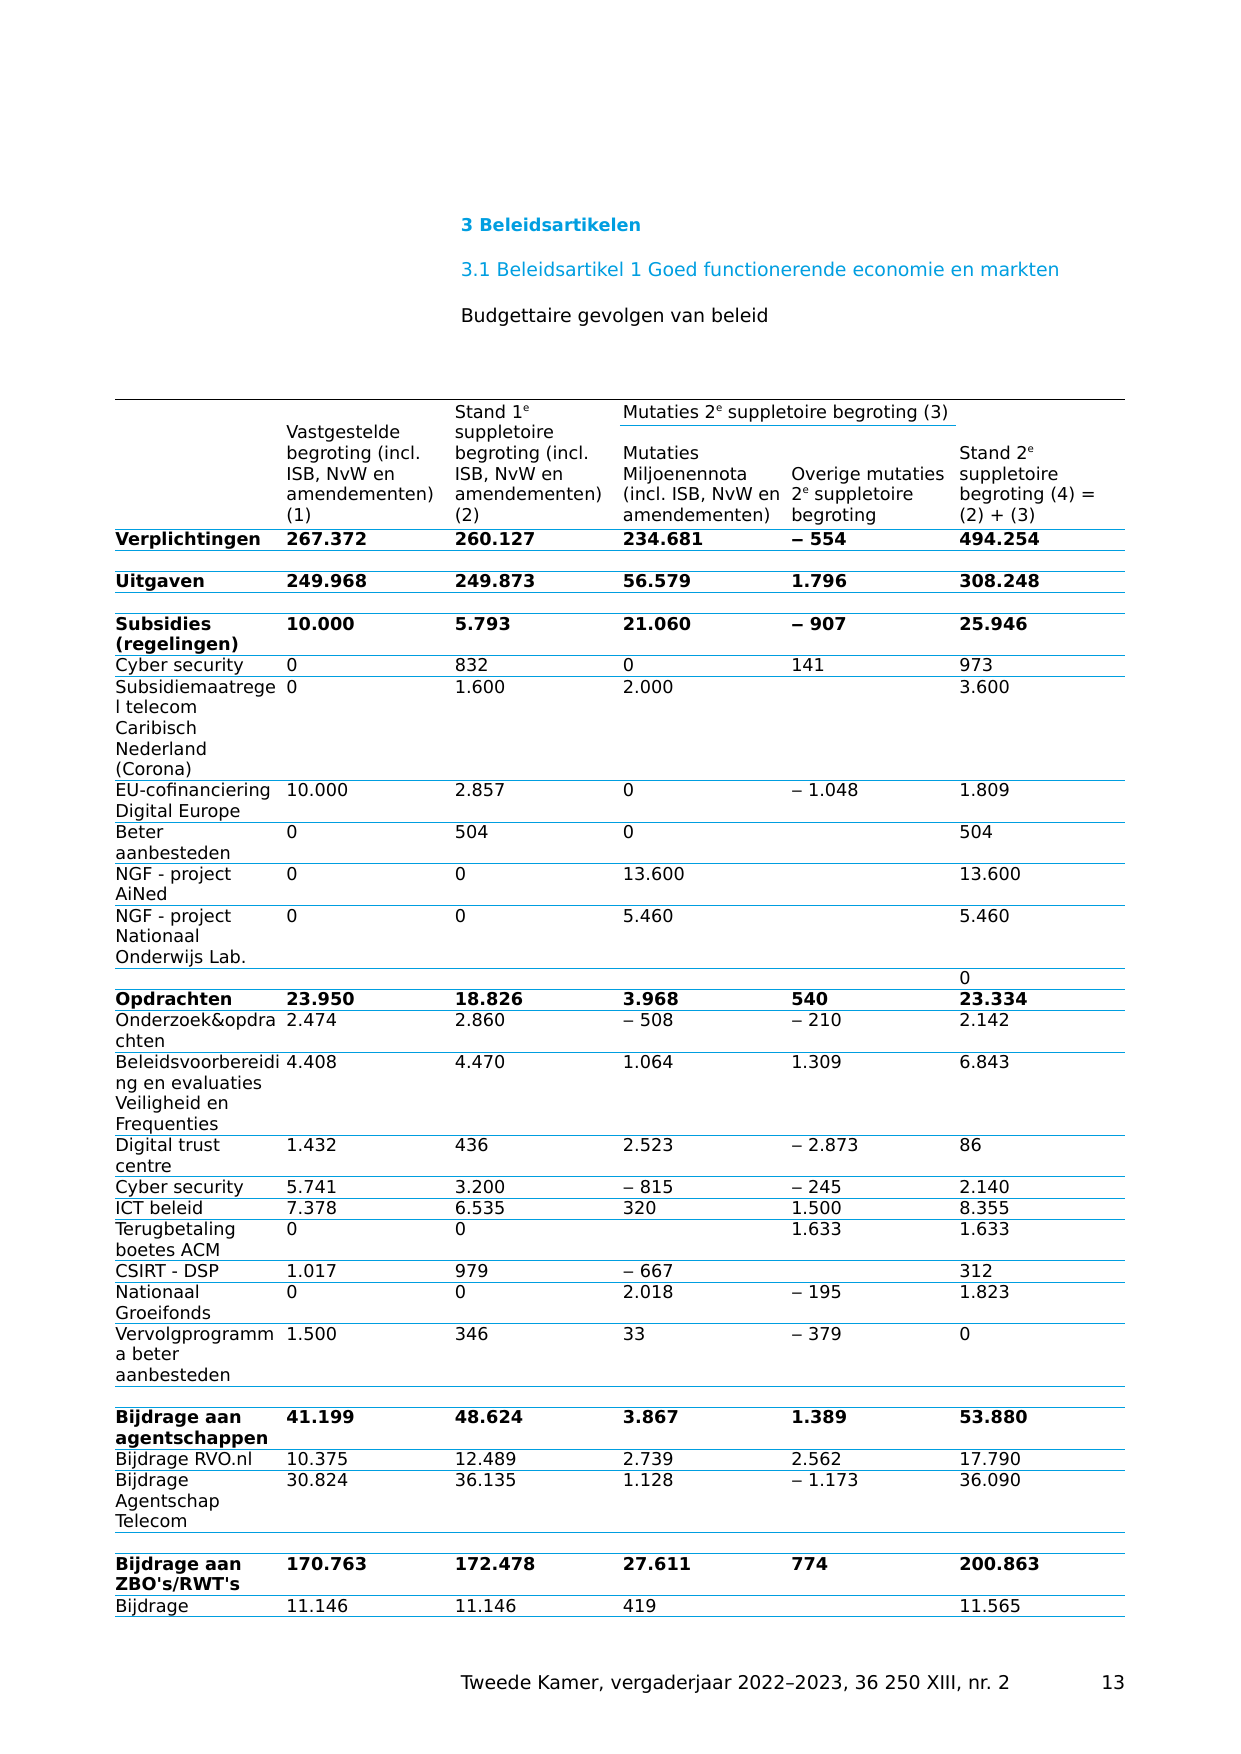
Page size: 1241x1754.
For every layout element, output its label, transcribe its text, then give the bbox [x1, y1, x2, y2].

table_cell 172.478 [452, 1554, 620, 1595]
table_cell 234.681 [620, 530, 788, 550]
table_cell Overige mutaties 2e suppletoire begroting [788, 426, 956, 528]
table_cell 249.873 [452, 572, 620, 592]
table_cell ‒ 1.048 [788, 781, 956, 821]
table_cell 41.199 [283, 1408, 452, 1448]
table_cell [452, 1387, 620, 1407]
table_cell 1.823 [956, 1283, 1125, 1323]
table_cell 774 [788, 1554, 956, 1595]
table_cell EU-cofinanciering Digital Europe [115, 781, 283, 821]
table_cell 13.600 [956, 864, 1125, 905]
table_cell 200.863 [956, 1554, 1125, 1595]
table_cell [788, 593, 956, 613]
table_cell ‒ 245 [788, 1177, 956, 1197]
table_cell ‒ 667 [620, 1261, 788, 1281]
table_cell ‒ 508 [620, 1011, 788, 1051]
table_cell 53.880 [956, 1408, 1125, 1448]
title Budgettaire gevolgen van beleid [461, 305, 1125, 327]
table_cell ‒ 815 [620, 1177, 788, 1197]
table_cell 979 [452, 1261, 620, 1281]
table_cell Bijdrage aan agentschappen [115, 1408, 283, 1448]
table_cell 540 [788, 990, 956, 1010]
table_cell 5.741 [283, 1177, 452, 1197]
table_cell 17.790 [956, 1450, 1125, 1470]
table_cell 1.432 [283, 1136, 452, 1176]
table_cell 1.128 [620, 1471, 788, 1532]
table_cell [620, 969, 788, 988]
table_cell 0 [452, 906, 620, 967]
table_cell [283, 551, 452, 571]
table_cell 2.562 [788, 1450, 956, 1470]
table_cell 346 [452, 1324, 620, 1386]
table_cell 1.600 [452, 677, 620, 780]
table_cell 0 [452, 864, 620, 905]
table_cell 1.500 [788, 1199, 956, 1218]
table_cell 23.334 [956, 990, 1125, 1010]
table_cell 11.146 [283, 1596, 452, 1616]
table_cell 4.408 [283, 1053, 452, 1134]
table_cell 504 [452, 823, 620, 863]
table_cell 0 [283, 677, 452, 780]
table_cell 320 [620, 1199, 788, 1218]
table_cell 1.500 [283, 1324, 452, 1386]
table_cell 23.950 [283, 990, 452, 1010]
table_cell [620, 1387, 788, 1407]
table_cell 3.600 [956, 677, 1125, 780]
table_cell Cyber security [115, 1177, 283, 1197]
table_cell [956, 1387, 1125, 1407]
table_cell Opdrachten [115, 990, 283, 1010]
table_cell Bijdrage [115, 1596, 283, 1616]
table_cell 6.535 [452, 1199, 620, 1218]
table_cell [788, 823, 956, 863]
table_cell [452, 1533, 620, 1553]
table_cell 86 [956, 1136, 1125, 1176]
table_cell 2.860 [452, 1011, 620, 1051]
table_cell 0 [956, 969, 1125, 988]
table_cell 2.018 [620, 1283, 788, 1323]
table_cell 0 [283, 656, 452, 676]
table_cell 36.090 [956, 1471, 1125, 1532]
table_cell Uitgaven [115, 572, 283, 592]
table_cell 0 [283, 864, 452, 905]
table_cell [115, 551, 283, 571]
table_cell ‒ 195 [788, 1283, 956, 1323]
table_cell 1.633 [956, 1220, 1125, 1260]
table_cell 0 [283, 1220, 452, 1260]
table_cell 1.809 [956, 781, 1125, 821]
table_cell NGF - project Nationaal Onderwijs Lab. [115, 906, 283, 967]
table_cell 0 [956, 1324, 1125, 1386]
table_cell 12.489 [452, 1450, 620, 1470]
table_cell [620, 593, 788, 613]
table_cell NGF - project AiNed [115, 864, 283, 905]
table_cell ‒ 379 [788, 1324, 956, 1386]
table_cell 30.824 [283, 1471, 452, 1532]
table_cell 1.389 [788, 1408, 956, 1448]
table_cell 1.796 [788, 572, 956, 592]
table_cell Beter aanbesteden [115, 823, 283, 863]
table_cell 2.857 [452, 781, 620, 821]
table_cell 10.375 [283, 1450, 452, 1470]
table_cell 18.826 [452, 990, 620, 1010]
table_cell [620, 551, 788, 571]
table_cell Stand 2e suppletoire begroting (4) = (2) + (3) [956, 400, 1125, 528]
table_cell 3.968 [620, 990, 788, 1010]
table_cell 0 [620, 781, 788, 821]
table_cell Beleidsvoorbereiding en evaluaties Veiligheid en Frequenties [115, 1053, 283, 1134]
table_cell ‒ 210 [788, 1011, 956, 1051]
table_cell [788, 1596, 956, 1616]
table_cell 267.372 [283, 530, 452, 550]
table_cell 419 [620, 1596, 788, 1616]
table_cell 0 [452, 1283, 620, 1323]
table_cell 8.355 [956, 1199, 1125, 1218]
table_cell 141 [788, 656, 956, 676]
table_cell 0 [283, 823, 452, 863]
table_cell ‒ 2.873 [788, 1136, 956, 1176]
table_cell [283, 1533, 452, 1553]
table_cell [283, 1387, 452, 1407]
table_cell 260.127 [452, 530, 620, 550]
table_cell [788, 1261, 956, 1281]
table_cell [283, 593, 452, 613]
table_cell Digital trust centre [115, 1136, 283, 1176]
table_cell 0 [620, 823, 788, 863]
table_cell 436 [452, 1136, 620, 1176]
table_cell 1.064 [620, 1053, 788, 1134]
table_cell [788, 551, 956, 571]
table_cell 504 [956, 823, 1125, 863]
table_cell 2.000 [620, 677, 788, 780]
table_cell Terugbetaling boetes ACM [115, 1220, 283, 1260]
table_cell 2.523 [620, 1136, 788, 1176]
table_cell 27.611 [620, 1554, 788, 1595]
table_cell CSIRT - DSP [115, 1261, 283, 1281]
table_cell 0 [620, 656, 788, 676]
table_cell 5.460 [620, 906, 788, 967]
table_cell 1.017 [283, 1261, 452, 1281]
table_cell 2.474 [283, 1011, 452, 1051]
table_header Tabel 6 Budgettaire gevolgen van beleid art. 1 Goed functionerende economie en markten (Tweede suppletoire begroting) (bedragen x € 1.000) [115, 351, 1125, 398]
table_cell [788, 1533, 956, 1553]
table_cell ‒ 907 [788, 614, 956, 655]
table_cell 494.254 [956, 530, 1125, 550]
table_cell Onderzoek&opdrachten [115, 1011, 283, 1051]
table_cell 33 [620, 1324, 788, 1386]
table_cell Verplichtingen [115, 530, 283, 550]
table_cell 312 [956, 1261, 1125, 1281]
table_cell [956, 593, 1125, 613]
table_cell 832 [452, 656, 620, 676]
table_cell [788, 864, 956, 905]
table_cell 10.000 [283, 781, 452, 821]
table_cell [283, 969, 452, 988]
table_cell 5.793 [452, 614, 620, 655]
table_cell Mutaties Miljoenennota (incl. ISB, NvW en amendementen) [620, 426, 788, 528]
table_cell [620, 1220, 788, 1260]
table_cell 3.867 [620, 1408, 788, 1448]
table_cell 2.739 [620, 1450, 788, 1470]
table_cell 0 [283, 1283, 452, 1323]
table_cell 170.763 [283, 1554, 452, 1595]
table_cell [788, 677, 956, 780]
table_cell 2.140 [956, 1177, 1125, 1197]
table_cell ICT beleid [115, 1199, 283, 1218]
table_cell 0 [283, 906, 452, 967]
table_cell [115, 1387, 283, 1407]
table_cell [788, 969, 956, 988]
table_cell Mutaties 2e suppletoire begroting (3) [620, 400, 956, 425]
table_cell [115, 593, 283, 613]
title 3 Beleidsartikelen [461, 213, 1125, 236]
table_cell Bijdrage RVO.nl [115, 1450, 283, 1470]
table_cell Bijdrage Agentschap Telecom [115, 1471, 283, 1532]
table_cell 4.470 [452, 1053, 620, 1134]
table_cell Subsidies (regelingen) [115, 614, 283, 655]
table_cell 7.378 [283, 1199, 452, 1218]
table_cell 11.565 [956, 1596, 1125, 1616]
table_cell 1.633 [788, 1220, 956, 1260]
table_cell Subsidiemaatregel telecom Caribisch Nederland (Corona) [115, 677, 283, 780]
table_cell [620, 1533, 788, 1553]
table_cell [956, 1533, 1125, 1553]
table_cell 1.309 [788, 1053, 956, 1134]
table_cell 6.843 [956, 1053, 1125, 1134]
table_cell [452, 551, 620, 571]
table_cell 21.060 [620, 614, 788, 655]
table_cell Vervolgprogramma beter aanbesteden [115, 1324, 283, 1386]
table_cell [452, 593, 620, 613]
table_cell 5.460 [956, 906, 1125, 967]
table_cell 3.200 [452, 1177, 620, 1197]
table_cell 249.968 [283, 572, 452, 592]
table_cell 13.600 [620, 864, 788, 905]
table_cell Cyber security [115, 656, 283, 676]
table_cell Nationaal Groeifonds [115, 1283, 283, 1323]
table_cell 11.146 [452, 1596, 620, 1616]
table_cell [452, 969, 620, 988]
table_cell ‒ 1.173 [788, 1471, 956, 1532]
table_cell 56.579 [620, 572, 788, 592]
table_cell Vastgestelde begroting (incl. ISB, NvW en amendementen) (1) [283, 400, 452, 528]
table_cell ‒ 554 [788, 530, 956, 550]
table_cell 308.248 [956, 572, 1125, 592]
table_cell [115, 969, 283, 988]
table_cell [115, 1533, 283, 1553]
table_cell 36.135 [452, 1471, 620, 1532]
table_cell [788, 1387, 956, 1407]
table_cell [115, 400, 283, 528]
table_cell [788, 906, 956, 967]
table_cell 973 [956, 656, 1125, 676]
table_cell 48.624 [452, 1408, 620, 1448]
table_cell 0 [452, 1220, 620, 1260]
table_cell 2.142 [956, 1011, 1125, 1051]
table_cell Bijdrage aan ZBO's/RWT's [115, 1554, 283, 1595]
table_cell 25.946 [956, 614, 1125, 655]
table_cell 10.000 [283, 614, 452, 655]
title 3.1 Beleidsartikel 1 Goed functionerende economie en markten [461, 259, 1125, 281]
table_cell Stand 1e suppletoire begroting (incl. ISB, NvW en amendementen) (2) [452, 400, 620, 528]
table_cell [956, 551, 1125, 571]
